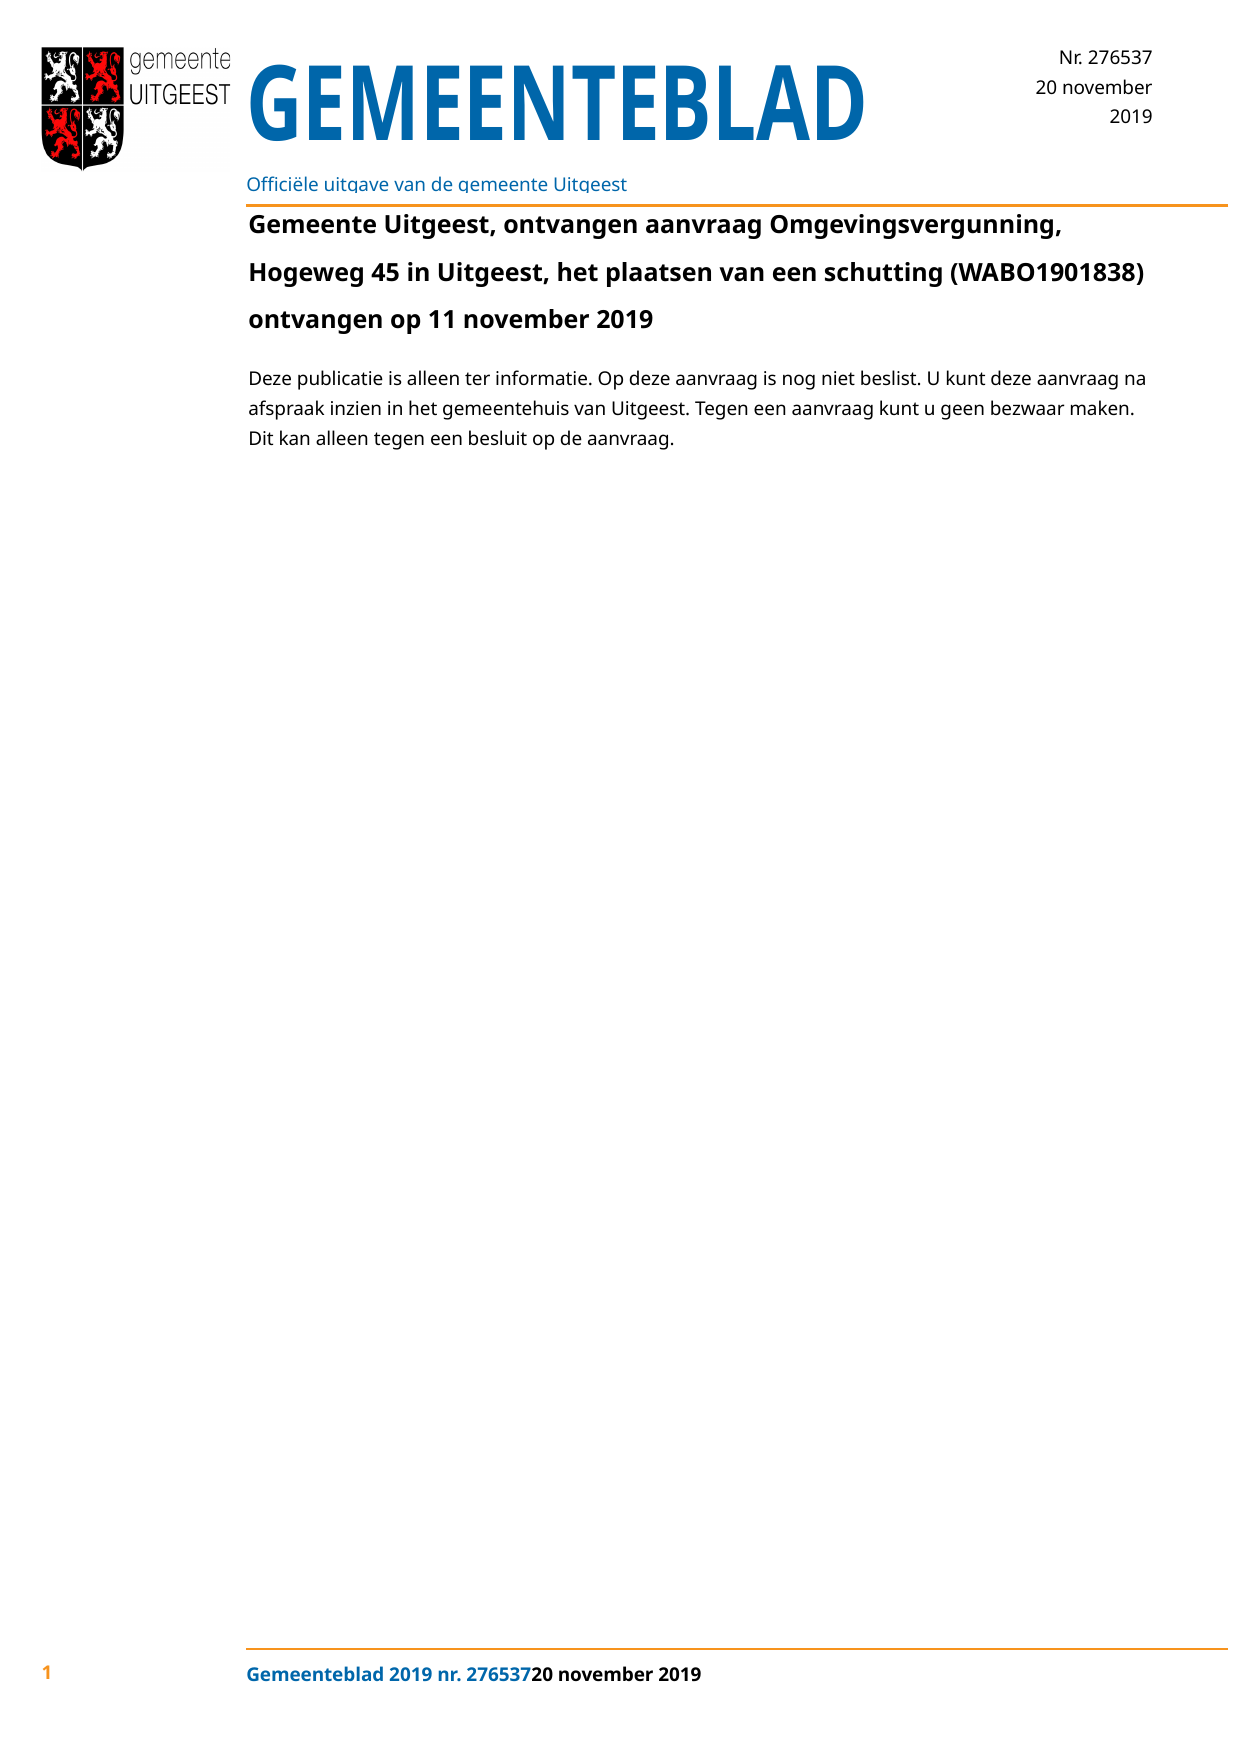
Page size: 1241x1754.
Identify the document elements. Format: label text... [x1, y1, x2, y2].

picture [41, 47, 231, 172]
text Deze publicatie is alleen ter informatie. Op deze aanvraag is nog niet beslist. U kunt deze aanvraag na afspraak inzien in het gemeentehuis van Uitgeest. Tegen een aanvraag kunt u geen bezwaar maken. Dit kan alleen tegen een besluit op de aanvraag. [248, 366, 1152, 450]
text Gemeente Uitgeest, ontvangen aanvraag Omgevingsvergunning, Hogeweg 45 in Uitgeest, het plaatsen van een schutting (WABO1901838) ontvangen op 11 november 2019 [248, 207, 1152, 336]
